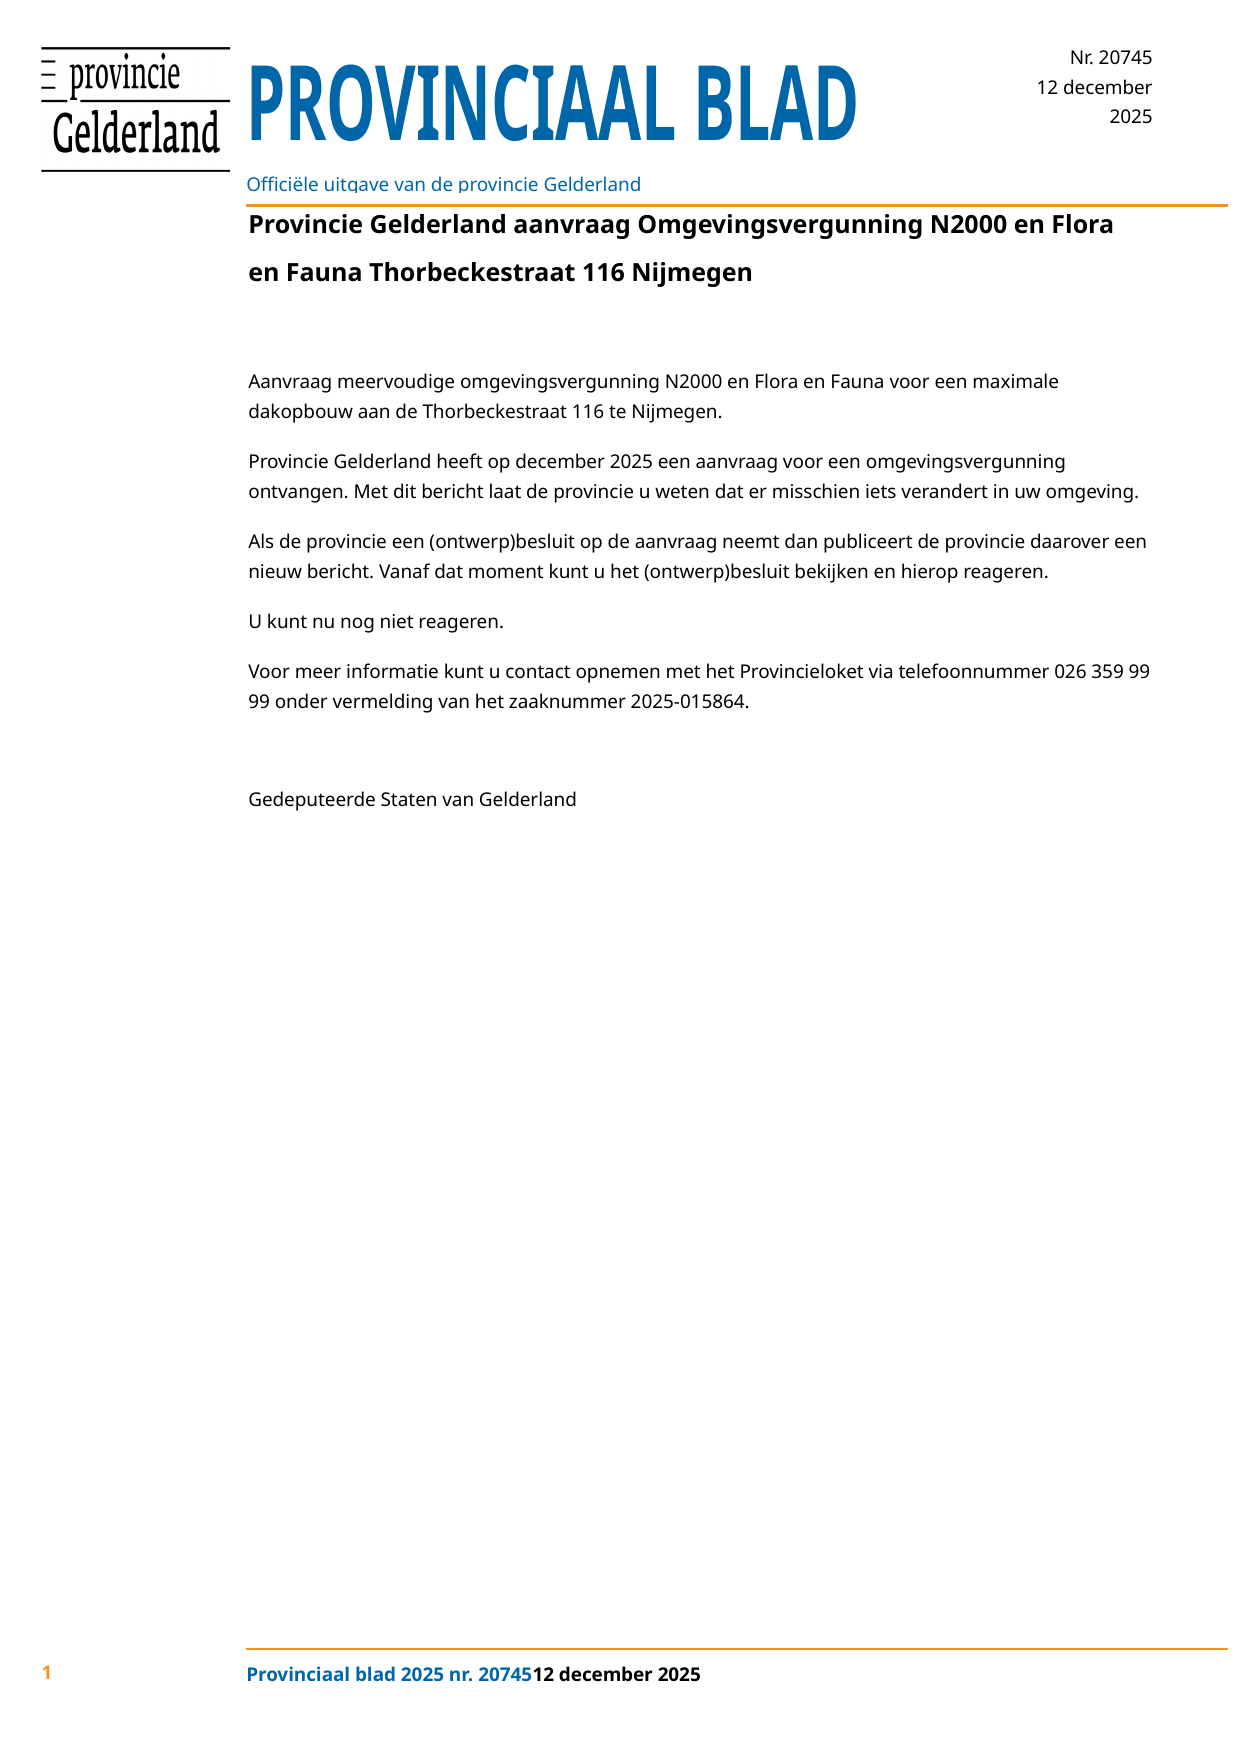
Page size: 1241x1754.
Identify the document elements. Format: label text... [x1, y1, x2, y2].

text Provincie Gelderland aanvraag Omgevingsvergunning N2000 en Flora en Fauna Thorbeckestraat 116 Nijmegen [248, 207, 1152, 288]
text Provincie Gelderland heeft op december 2025 een aanvraag voor een omgevingsvergunning ontvangen. Met dit bericht laat de provincie u weten dat er misschien iets verandert in uw omgeving. [248, 448, 1152, 504]
picture [41, 47, 231, 172]
text U kunt nu nog niet reageren. [248, 608, 1152, 634]
text Voor meer informatie kunt u contact opnemen met het Provincieloket via telefoonnummer 026 359 99 99 onder vermelding van het zaaknummer 2025-015864. [248, 659, 1152, 714]
text Aanvraag meervoudige omgevingsvergunning N2000 en Flora en Fauna voor een maximale dakopbouw aan de Thorbeckestraat 116 te Nijmegen. [248, 368, 1152, 424]
text Als de provincie een (ontwerp)besluit op de aanvraag neemt dan publiceert de provincie daarover een nieuw bericht. Vanaf dat moment kunt u het (ontwerp)besluit bekijken en hierop reageren. [248, 528, 1152, 584]
text Gedeputeerde Staten van Gelderland [248, 787, 1152, 812]
